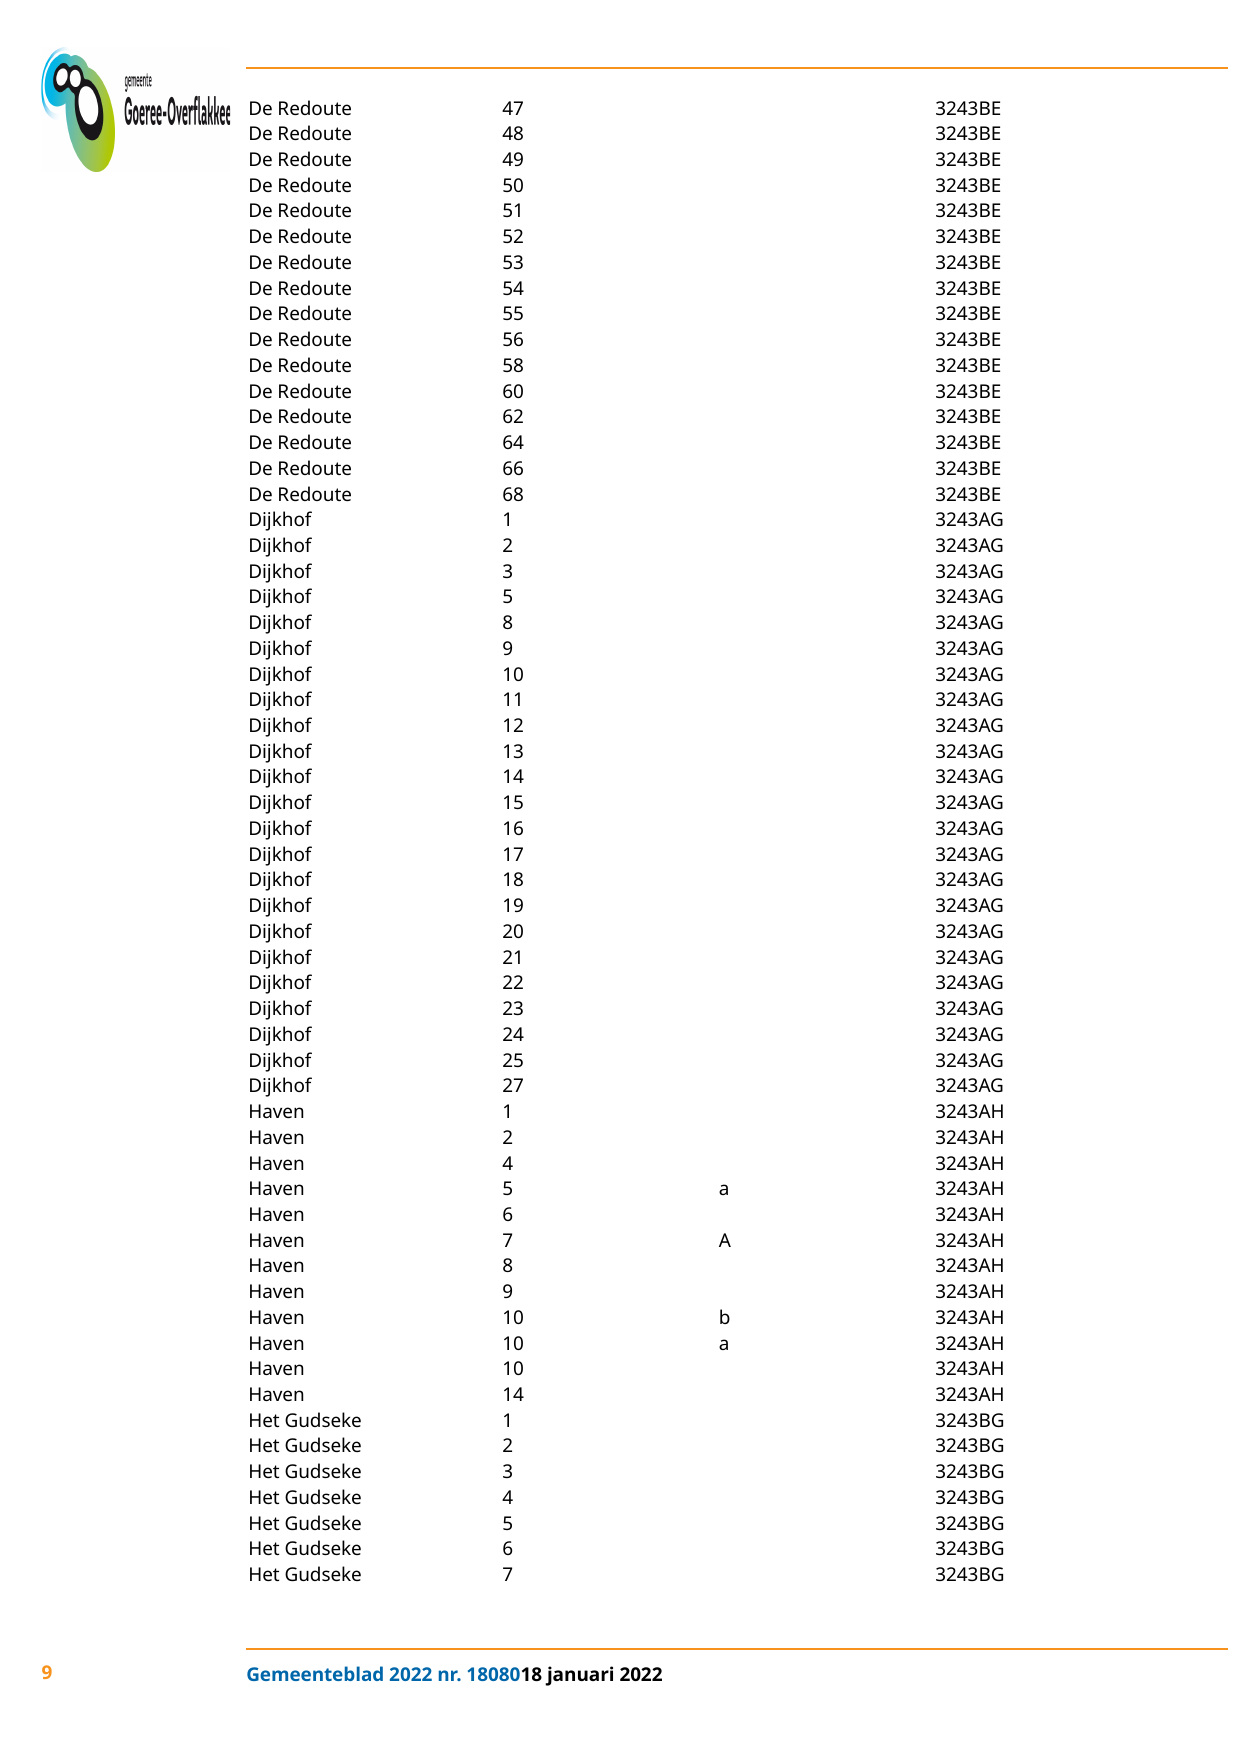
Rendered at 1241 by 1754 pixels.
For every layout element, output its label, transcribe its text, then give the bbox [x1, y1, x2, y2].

table_cell [719, 506, 935, 532]
table_cell a [719, 1175, 935, 1201]
table_cell 3243BE [935, 275, 1152, 301]
table_cell 3243AG [935, 815, 1152, 841]
table_cell Haven [248, 1330, 502, 1356]
table_cell 3243AH [935, 1330, 1152, 1356]
table_cell [719, 1381, 935, 1407]
table_cell 5 [502, 1175, 719, 1201]
table_cell 3243BE [935, 481, 1152, 506]
table_cell [719, 609, 935, 635]
table_cell 3243BE [935, 455, 1152, 481]
table_cell 1 [502, 1407, 719, 1433]
table_cell 11 [502, 687, 719, 712]
table_cell [719, 532, 935, 558]
table_cell De Redoute [248, 455, 502, 481]
table_cell 19 [502, 893, 719, 918]
table_cell 1 [502, 1098, 719, 1124]
table_cell Dijkhof [248, 841, 502, 867]
table_cell De Redoute [248, 404, 502, 429]
table_cell De Redoute [248, 275, 502, 301]
table_cell Dijkhof [248, 918, 502, 944]
table_cell [719, 1201, 935, 1227]
table_cell 3243AG [935, 841, 1152, 867]
table_cell 9 [502, 635, 719, 661]
table_cell [719, 429, 935, 455]
table_cell 60 [502, 378, 719, 403]
table_cell 47 [502, 95, 719, 121]
table_cell 3243AG [935, 867, 1152, 892]
table_cell Dijkhof [248, 790, 502, 815]
table_cell 3243AH [935, 1278, 1152, 1304]
table_cell Haven [248, 1124, 502, 1150]
table_cell 56 [502, 326, 719, 352]
table_cell De Redoute [248, 429, 502, 455]
table_cell [719, 867, 935, 892]
table_cell [719, 455, 935, 481]
table_cell 3243AH [935, 1304, 1152, 1330]
table_cell 3243AG [935, 532, 1152, 558]
table_cell [719, 121, 935, 146]
table_cell De Redoute [248, 121, 502, 146]
table_cell [719, 95, 935, 121]
table_cell [719, 275, 935, 301]
table_cell Dijkhof [248, 609, 502, 635]
table_cell 49 [502, 146, 719, 172]
table_cell [719, 1047, 935, 1072]
table_cell Dijkhof [248, 1021, 502, 1047]
table_cell Dijkhof [248, 764, 502, 789]
table_cell De Redoute [248, 378, 502, 403]
table_cell Haven [248, 1227, 502, 1253]
table_cell 22 [502, 970, 719, 995]
table_cell [719, 1407, 935, 1433]
table_cell Het Gudseke [248, 1536, 502, 1561]
table_cell [719, 301, 935, 326]
table_cell Dijkhof [248, 738, 502, 764]
table_cell 3243BE [935, 95, 1152, 121]
table_cell 3243BG [935, 1433, 1152, 1458]
table_cell 3243BE [935, 301, 1152, 326]
table_cell 10 [502, 1330, 719, 1356]
table_cell [719, 249, 935, 275]
table_cell 3243AH [935, 1227, 1152, 1253]
table_cell 7 [502, 1561, 719, 1587]
table_cell 3243AH [935, 1201, 1152, 1227]
table_cell 14 [502, 1381, 719, 1407]
table_cell A [719, 1227, 935, 1253]
table_cell 3243AG [935, 609, 1152, 635]
table_cell 3243AG [935, 970, 1152, 995]
table_cell Dijkhof [248, 661, 502, 687]
table_cell Het Gudseke [248, 1459, 502, 1484]
table_cell 10 [502, 1304, 719, 1330]
table_cell 51 [502, 198, 719, 223]
table_cell [719, 1124, 935, 1150]
table_cell De Redoute [248, 172, 502, 198]
table_cell 3243AH [935, 1253, 1152, 1278]
table_cell 52 [502, 224, 719, 249]
table_cell 3243BG [935, 1459, 1152, 1484]
table_cell [719, 584, 935, 609]
table_cell Dijkhof [248, 893, 502, 918]
table_cell 3243AG [935, 738, 1152, 764]
table_cell Haven [248, 1175, 502, 1201]
table_cell Haven [248, 1356, 502, 1381]
table_cell [719, 481, 935, 506]
table_cell 54 [502, 275, 719, 301]
table_cell 4 [502, 1484, 719, 1510]
picture [41, 47, 231, 172]
table_cell 2 [502, 1433, 719, 1458]
table_cell 6 [502, 1536, 719, 1561]
table_cell Het Gudseke [248, 1484, 502, 1510]
table_cell 68 [502, 481, 719, 506]
table_cell De Redoute [248, 352, 502, 378]
table_cell 3243AG [935, 790, 1152, 815]
table_cell Het Gudseke [248, 1433, 502, 1458]
table_cell 7 [502, 1227, 719, 1253]
table_cell 3243BG [935, 1510, 1152, 1536]
table_cell 3243AG [935, 944, 1152, 969]
table_cell [719, 404, 935, 429]
table_cell 3243BE [935, 198, 1152, 223]
table_cell De Redoute [248, 95, 502, 121]
table_cell Het Gudseke [248, 1407, 502, 1433]
table_cell 3243BE [935, 224, 1152, 249]
table_cell [719, 944, 935, 969]
table_cell 3243BE [935, 352, 1152, 378]
table_cell 3243AG [935, 584, 1152, 609]
table_cell Haven [248, 1150, 502, 1175]
table_cell 3 [502, 1459, 719, 1484]
table_cell 16 [502, 815, 719, 841]
table_cell 58 [502, 352, 719, 378]
table_cell De Redoute [248, 146, 502, 172]
table_cell De Redoute [248, 198, 502, 223]
table_cell 3243AG [935, 635, 1152, 661]
table_cell 25 [502, 1047, 719, 1072]
table_cell 5 [502, 1510, 719, 1536]
table_cell [719, 712, 935, 738]
table_cell Dijkhof [248, 532, 502, 558]
table_cell Dijkhof [248, 995, 502, 1021]
table_cell [719, 1484, 935, 1510]
table_cell [719, 764, 935, 789]
table_cell 3243BE [935, 429, 1152, 455]
table_cell 12 [502, 712, 719, 738]
table_cell [719, 1073, 935, 1098]
table_cell 13 [502, 738, 719, 764]
table_cell 3243AH [935, 1381, 1152, 1407]
table_cell 3243AH [935, 1356, 1152, 1381]
table_cell Dijkhof [248, 1073, 502, 1098]
table_cell [719, 893, 935, 918]
table_cell [719, 815, 935, 841]
table_cell 64 [502, 429, 719, 455]
table_cell De Redoute [248, 249, 502, 275]
table_cell [719, 198, 935, 223]
table_cell 3243AH [935, 1124, 1152, 1150]
table_cell [719, 1021, 935, 1047]
table_cell [719, 1150, 935, 1175]
table_cell 3243BE [935, 326, 1152, 352]
table_cell Dijkhof [248, 506, 502, 532]
table_cell 3243AG [935, 893, 1152, 918]
table_cell De Redoute [248, 481, 502, 506]
table_cell [719, 918, 935, 944]
table_cell Dijkhof [248, 712, 502, 738]
table_cell 3243AG [935, 687, 1152, 712]
table_cell Dijkhof [248, 687, 502, 712]
table_cell 3243AG [935, 558, 1152, 584]
table_cell 10 [502, 1356, 719, 1381]
table_cell Haven [248, 1253, 502, 1278]
table_cell 24 [502, 1021, 719, 1047]
table_cell 3 [502, 558, 719, 584]
table_cell 3243AG [935, 661, 1152, 687]
table_cell 3243AG [935, 1047, 1152, 1072]
table_cell Het Gudseke [248, 1561, 502, 1587]
table_cell 2 [502, 1124, 719, 1150]
table_cell 10 [502, 661, 719, 687]
table_cell Dijkhof [248, 944, 502, 969]
table_cell 2 [502, 532, 719, 558]
table_cell 3243BE [935, 378, 1152, 403]
table_cell 1 [502, 506, 719, 532]
table_cell Dijkhof [248, 1047, 502, 1072]
table_cell [719, 172, 935, 198]
table_cell [719, 1510, 935, 1536]
table_cell [719, 738, 935, 764]
table_cell 3243BE [935, 146, 1152, 172]
table_cell 14 [502, 764, 719, 789]
table_cell De Redoute [248, 326, 502, 352]
table_cell [719, 1433, 935, 1458]
table_cell 48 [502, 121, 719, 146]
table_cell [719, 995, 935, 1021]
table_cell 3243AG [935, 1021, 1152, 1047]
table_cell a [719, 1330, 935, 1356]
table_cell [719, 1278, 935, 1304]
table_cell Dijkhof [248, 867, 502, 892]
table_cell [719, 146, 935, 172]
table_cell 8 [502, 1253, 719, 1278]
table_cell 3243BG [935, 1561, 1152, 1587]
table_cell Haven [248, 1381, 502, 1407]
table_cell 3243AG [935, 712, 1152, 738]
table_cell 18 [502, 867, 719, 892]
table_cell 3243AG [935, 995, 1152, 1021]
table_cell [719, 687, 935, 712]
table_cell 20 [502, 918, 719, 944]
table_cell 3243AH [935, 1098, 1152, 1124]
table_cell [719, 790, 935, 815]
table_cell 9 [502, 1278, 719, 1304]
table_cell Dijkhof [248, 584, 502, 609]
table_cell 3243BE [935, 172, 1152, 198]
table_cell 21 [502, 944, 719, 969]
table_cell 66 [502, 455, 719, 481]
table_cell 5 [502, 584, 719, 609]
table_cell 3243BE [935, 249, 1152, 275]
table_cell b [719, 1304, 935, 1330]
table_cell Haven [248, 1201, 502, 1227]
table_cell [719, 1098, 935, 1124]
table_cell Haven [248, 1278, 502, 1304]
table_cell 3243AH [935, 1150, 1152, 1175]
table_cell 3243AG [935, 506, 1152, 532]
table_cell 15 [502, 790, 719, 815]
table_cell [719, 1459, 935, 1484]
table_cell [719, 970, 935, 995]
table_cell Dijkhof [248, 558, 502, 584]
table_cell [719, 352, 935, 378]
table_cell 3243AH [935, 1175, 1152, 1201]
table_cell De Redoute [248, 224, 502, 249]
table_cell 53 [502, 249, 719, 275]
table_cell 3243AG [935, 764, 1152, 789]
table_cell 6 [502, 1201, 719, 1227]
table_cell Haven [248, 1098, 502, 1124]
table_cell Dijkhof [248, 815, 502, 841]
table_cell Het Gudseke [248, 1510, 502, 1536]
table_cell [719, 224, 935, 249]
table_cell 62 [502, 404, 719, 429]
table_cell 3243AG [935, 918, 1152, 944]
table_cell 4 [502, 1150, 719, 1175]
table_cell 3243BG [935, 1407, 1152, 1433]
table_cell [719, 378, 935, 403]
table_cell [719, 326, 935, 352]
table_cell 17 [502, 841, 719, 867]
table_cell [719, 558, 935, 584]
table_cell Dijkhof [248, 970, 502, 995]
table_cell De Redoute [248, 301, 502, 326]
table_cell 3243BG [935, 1536, 1152, 1561]
table_cell [719, 661, 935, 687]
table_cell 3243BG [935, 1484, 1152, 1510]
table_cell 8 [502, 609, 719, 635]
table_cell [719, 1253, 935, 1278]
table_cell 50 [502, 172, 719, 198]
table_cell 23 [502, 995, 719, 1021]
table_cell [719, 841, 935, 867]
table_cell Dijkhof [248, 635, 502, 661]
table_cell 27 [502, 1073, 719, 1098]
table_cell 55 [502, 301, 719, 326]
table_cell [719, 1356, 935, 1381]
table_cell 3243BE [935, 121, 1152, 146]
table_cell 3243AG [935, 1073, 1152, 1098]
table_cell [719, 635, 935, 661]
table_cell 3243BE [935, 404, 1152, 429]
table_cell [719, 1561, 935, 1587]
table_cell [719, 1536, 935, 1561]
table_cell Haven [248, 1304, 502, 1330]
